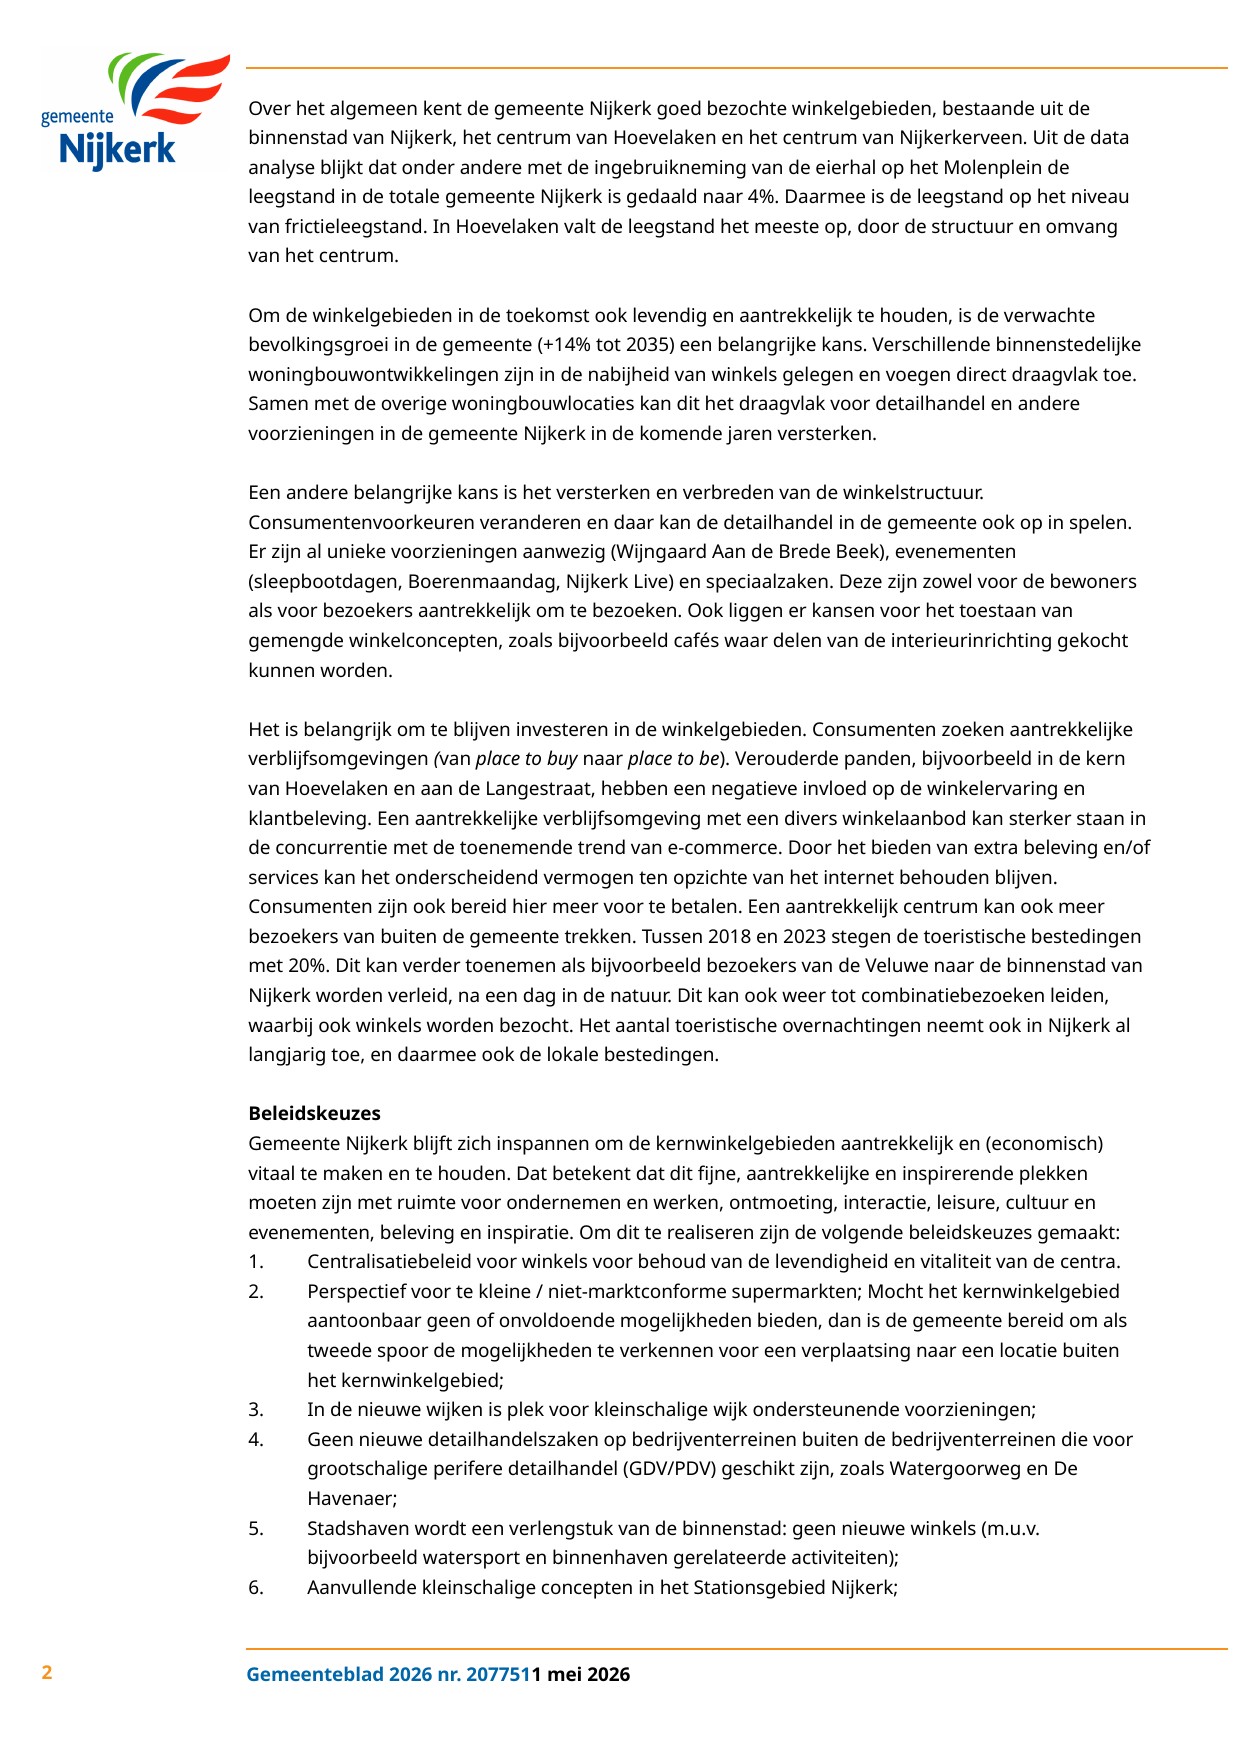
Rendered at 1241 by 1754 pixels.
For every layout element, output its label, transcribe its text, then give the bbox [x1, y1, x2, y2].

text Over het algemeen kent de gemeente Nijkerk goed bezochte winkelgebieden, bestaande uit de binnenstad van Nijkerk, het centrum van Hoevelaken en het centrum van Nijkerkerveen. Uit de data analyse blijkt dat onder andere met de ingebruikneming van de eierhal op het Molenplein de leegstand in de totale gemeente Nijkerk is gedaald naar 4%. Daarmee is de leegstand op het niveau van frictieleegstand. In Hoevelaken valt de leegstand het meeste op, door de structuur en omvang van het centrum. [248, 95, 1152, 268]
text Het is belangrijk om te blijven investeren in de winkelgebieden. Consumenten zoeken aantrekkelijke verblijfsomgevingen (van place to buy naar place to be). Verouderde panden, bijvoorbeeld in de kern van Hoevelaken en aan de Langestraat, hebben een negatieve invloed op de winkelervaring en klantbeleving. Een aantrekkelijke verblijfsomgeving met een divers winkelaanbod kan sterker staan in de concurrentie met de toenemende trend van e-commerce. Door het bieden van extra beleving en/of services kan het onderscheidend vermogen ten opzichte van het internet behouden blijven. Consumenten zijn ook bereid hier meer voor te betalen. Een aantrekkelijk centrum kan ook meer bezoekers van buiten de gemeente trekken. Tussen 2018 en 2023 stegen de toeristische bestedingen met 20%. Dit kan verder toenemen als bijvoorbeeld bezoekers van de Veluwe naar de binnenstad van Nijkerk worden verleid, na een dag in de natuur. Dit kan ook weer tot combinatiebezoeken leiden, waarbij ook winkels worden bezocht. Het aantal toeristische overnachtingen neemt ook in Nijkerk al langjarig toe, en daarmee ook de lokale bestedingen. [248, 716, 1152, 1067]
text Een andere belangrijke kans is het versterken en verbreden van de winkelstructuur. Consumentenvoorkeuren veranderen en daar kan de detailhandel in de gemeente ook op in spelen. Er zijn al unieke voorzieningen aanwezig (Wijngaard Aan de Brede Beek), evenementen (sleepbootdagen, Boerenmaandag, Nijkerk Live) en speciaalzaken. Deze zijn zowel voor de bewoners als voor bezoekers aantrekkelijk om te bezoeken. Ook liggen er kansen voor het toestaan van gemengde winkelconcepten, zoals bijvoorbeeld cafés waar delen van de interieurinrichting gekocht kunnen worden. [248, 479, 1152, 683]
list Stadshaven wordt een verlengstuk van de binnenstad: geen nieuwe winkels (m.u.v. bijvoorbeeld watersport en binnenhaven gerelateerde activiteiten); [248, 1515, 1152, 1570]
text Gemeente Nijkerk blijft zich inspannen om de kernwinkelgebieden aantrekkelijk en (economisch) vitaal te maken en te houden. Dat betekent dat dit fijne, aantrekkelijke en inspirerende plekken moeten zijn met ruimte voor ondernemen en werken, ontmoeting, interactie, leisure, cultuur en evenementen, beleving en inspiratie. Om dit te realiseren zijn de volgende beleidskeuzes gemaakt: [248, 1130, 1152, 1245]
list Geen nieuwe detailhandelszaken op bedrijventerreinen buiten de bedrijventerreinen die voor grootschalige perifere detailhandel (GDV/PDV) geschikt zijn, zoals Watergoorweg en De Havenaer; [248, 1426, 1152, 1511]
list In de nieuwe wijken is plek voor kleinschalige wijk ondersteunende voorzieningen; [248, 1396, 1152, 1422]
text Om de winkelgebieden in de toekomst ook levendig en aantrekkelijk te houden, is de verwachte bevolkingsgroei in de gemeente (+14% tot 2035) een belangrijke kans. Verschillende binnenstedelijke woningbouwontwikkelingen zijn in de nabijheid van winkels gelegen en voegen direct draagvlak toe. Samen met de overige woningbouwlocaties kan dit het draagvlak voor detailhandel en andere voorzieningen in de gemeente Nijkerk in de komende jaren versterken. [248, 302, 1152, 446]
text Beleidskeuzes [248, 1101, 1152, 1126]
picture [41, 47, 231, 172]
list Perspectief voor te kleine / niet-marktconforme supermarkten; Mocht het kernwinkelgebied aantoonbaar geen of onvoldoende mogelijkheden bieden, dan is de gemeente bereid om als tweede spoor de mogelijkheden te verkennen voor een verplaatsing naar een locatie buiten het kernwinkelgebied; [248, 1278, 1152, 1393]
list Aanvullende kleinschalige concepten in het Stationsgebied Nijkerk; [248, 1574, 1152, 1600]
list Centralisatiebeleid voor winkels voor behoud van de levendigheid en vitaliteit van de centra. [248, 1248, 1152, 1274]
